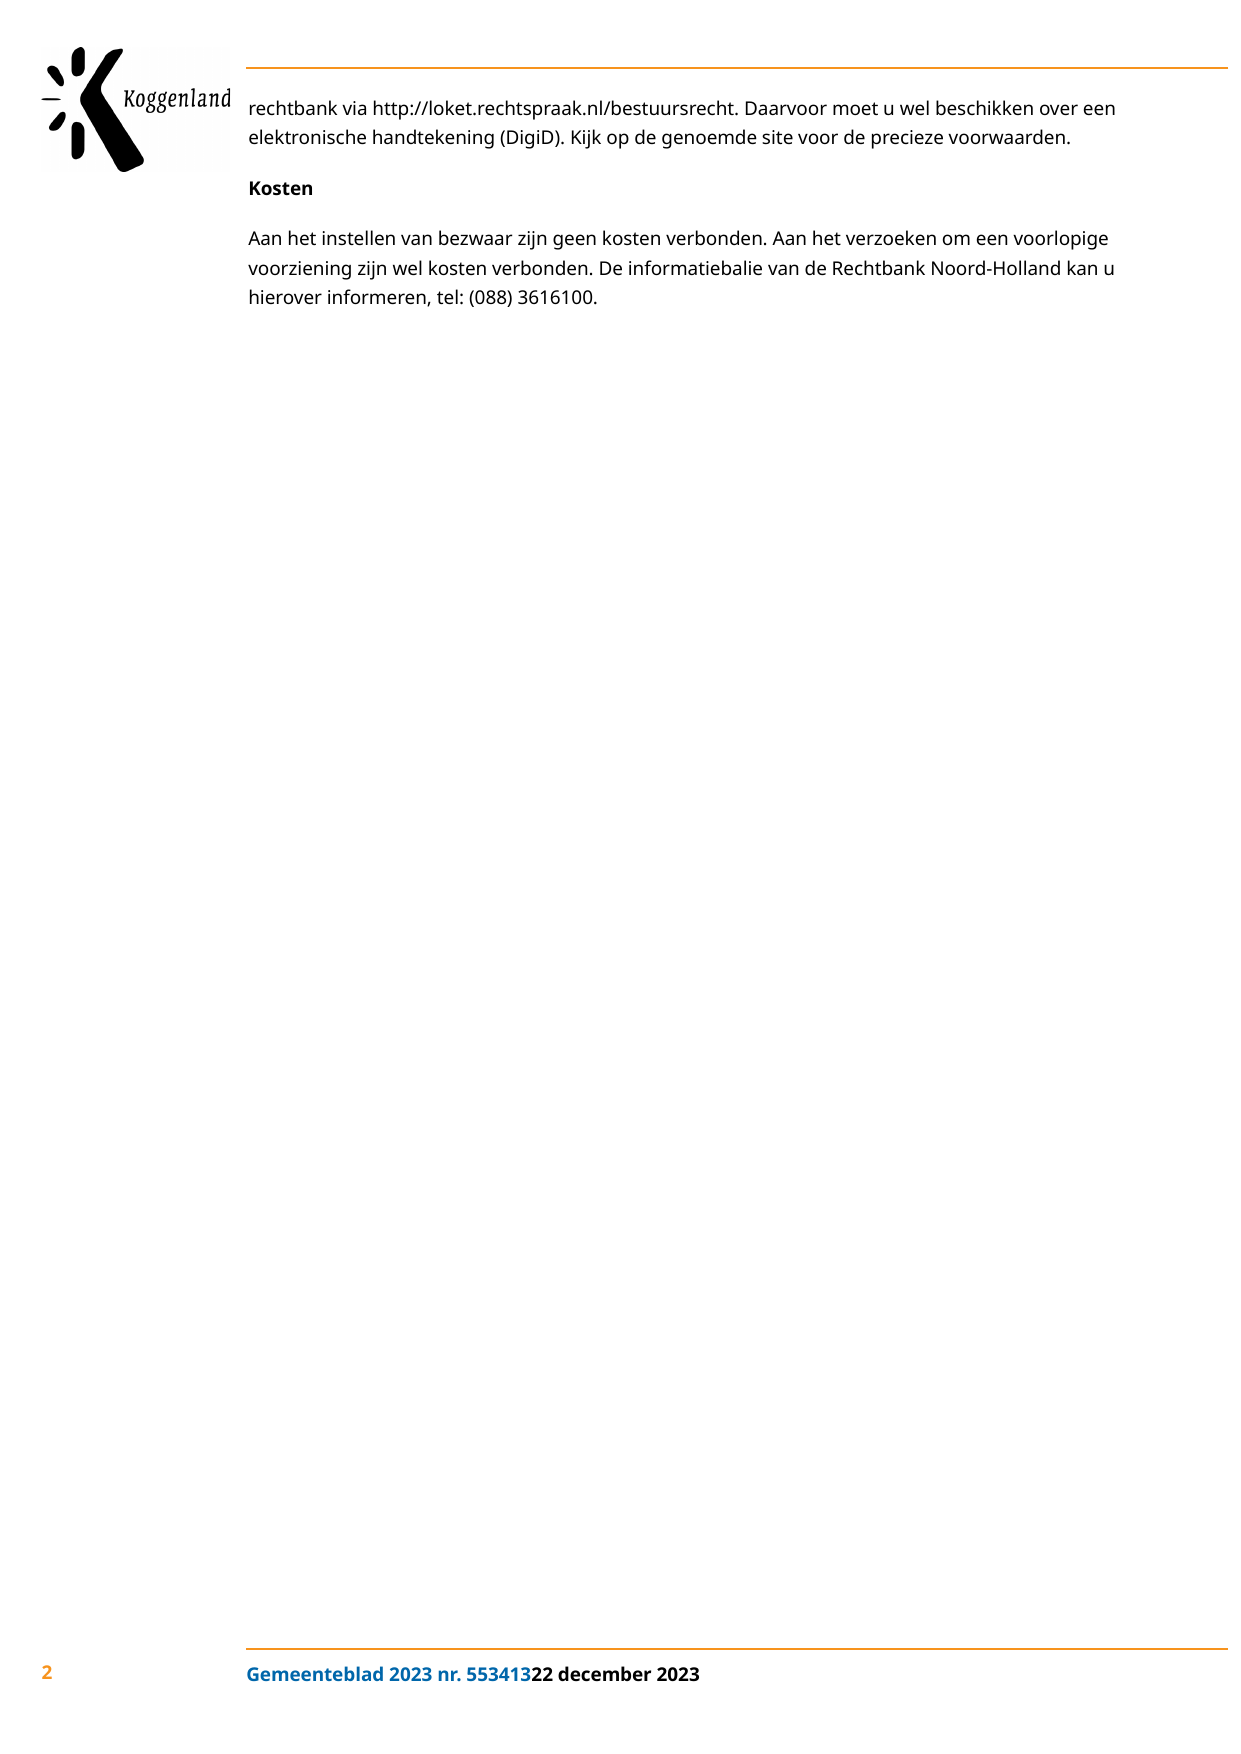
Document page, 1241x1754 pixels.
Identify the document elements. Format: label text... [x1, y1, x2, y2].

text Aan het instellen van bezwaar zijn geen kosten verbonden. Aan het verzoeken om een voorlopige voorziening zijn wel kosten verbonden. De informatiebalie van de Rechtbank Noord-Holland kan u hierover informeren, tel: (088) 3616100. [248, 225, 1152, 310]
picture [41, 47, 231, 172]
text Kosten [248, 175, 1152, 201]
text rechtbank via http://loket.rechtspraak.nl/bestuursrecht. Daarvoor moet u wel beschikken over een elektronische handtekening (DigiD). Kijk op de genoemde site voor de precieze voorwaarden. [248, 95, 1152, 150]
